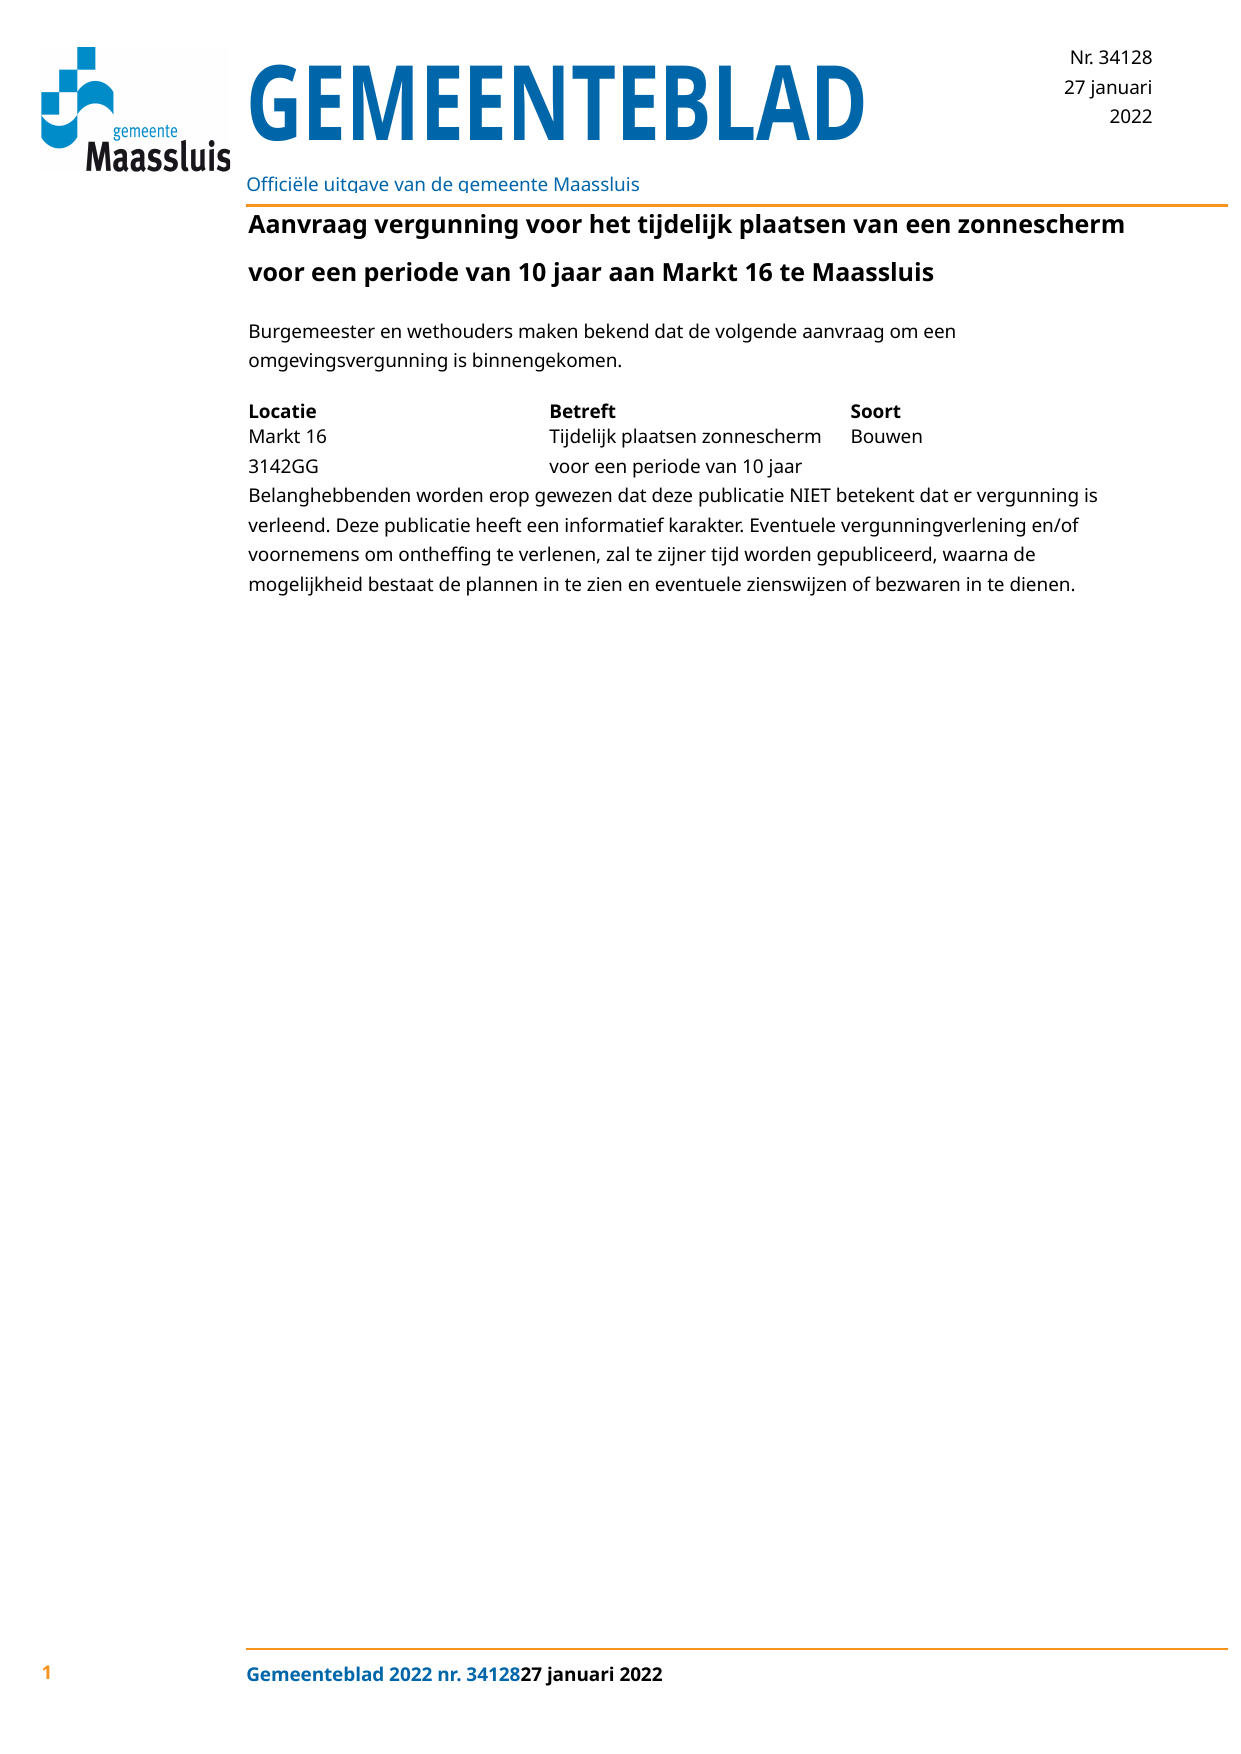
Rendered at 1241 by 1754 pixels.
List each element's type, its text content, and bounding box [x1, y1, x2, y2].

table_cell Bouwen [850, 424, 1152, 479]
picture [41, 47, 231, 172]
table_cell Markt 16 3142GG [248, 424, 549, 479]
picture [41, 47, 77, 92]
table_cell Tijdelijk plaatsen zonnescherm voor een periode van 10 jaar [549, 424, 850, 479]
table_header Soort [850, 398, 1152, 424]
table_header Betreft [549, 398, 850, 424]
text Belanghebbenden worden erop gewezen dat deze publicatie NIET betekent dat er vergunning is verleend. Deze publicatie heeft een informatief karakter. Eventuele vergunningverlening en/of voornemens om ontheffing te verlenen, zal te zijner tijd worden gepubliceerd, waarna de mogelijkheid bestaat de plannen in te zien en eventuele zienswijzen of bezwaren in te dienen. [248, 482, 1152, 597]
table_header Locatie [248, 398, 549, 424]
text Aanvraag vergunning voor het tijdelijk plaatsen van een zonnescherm voor een periode van 10 jaar aan Markt 16 te Maassluis [248, 207, 1152, 288]
text Burgemeester en wethouders maken bekend dat de volgende aanvraag om een omgevingsvergunning is binnengekomen. [248, 318, 1152, 373]
